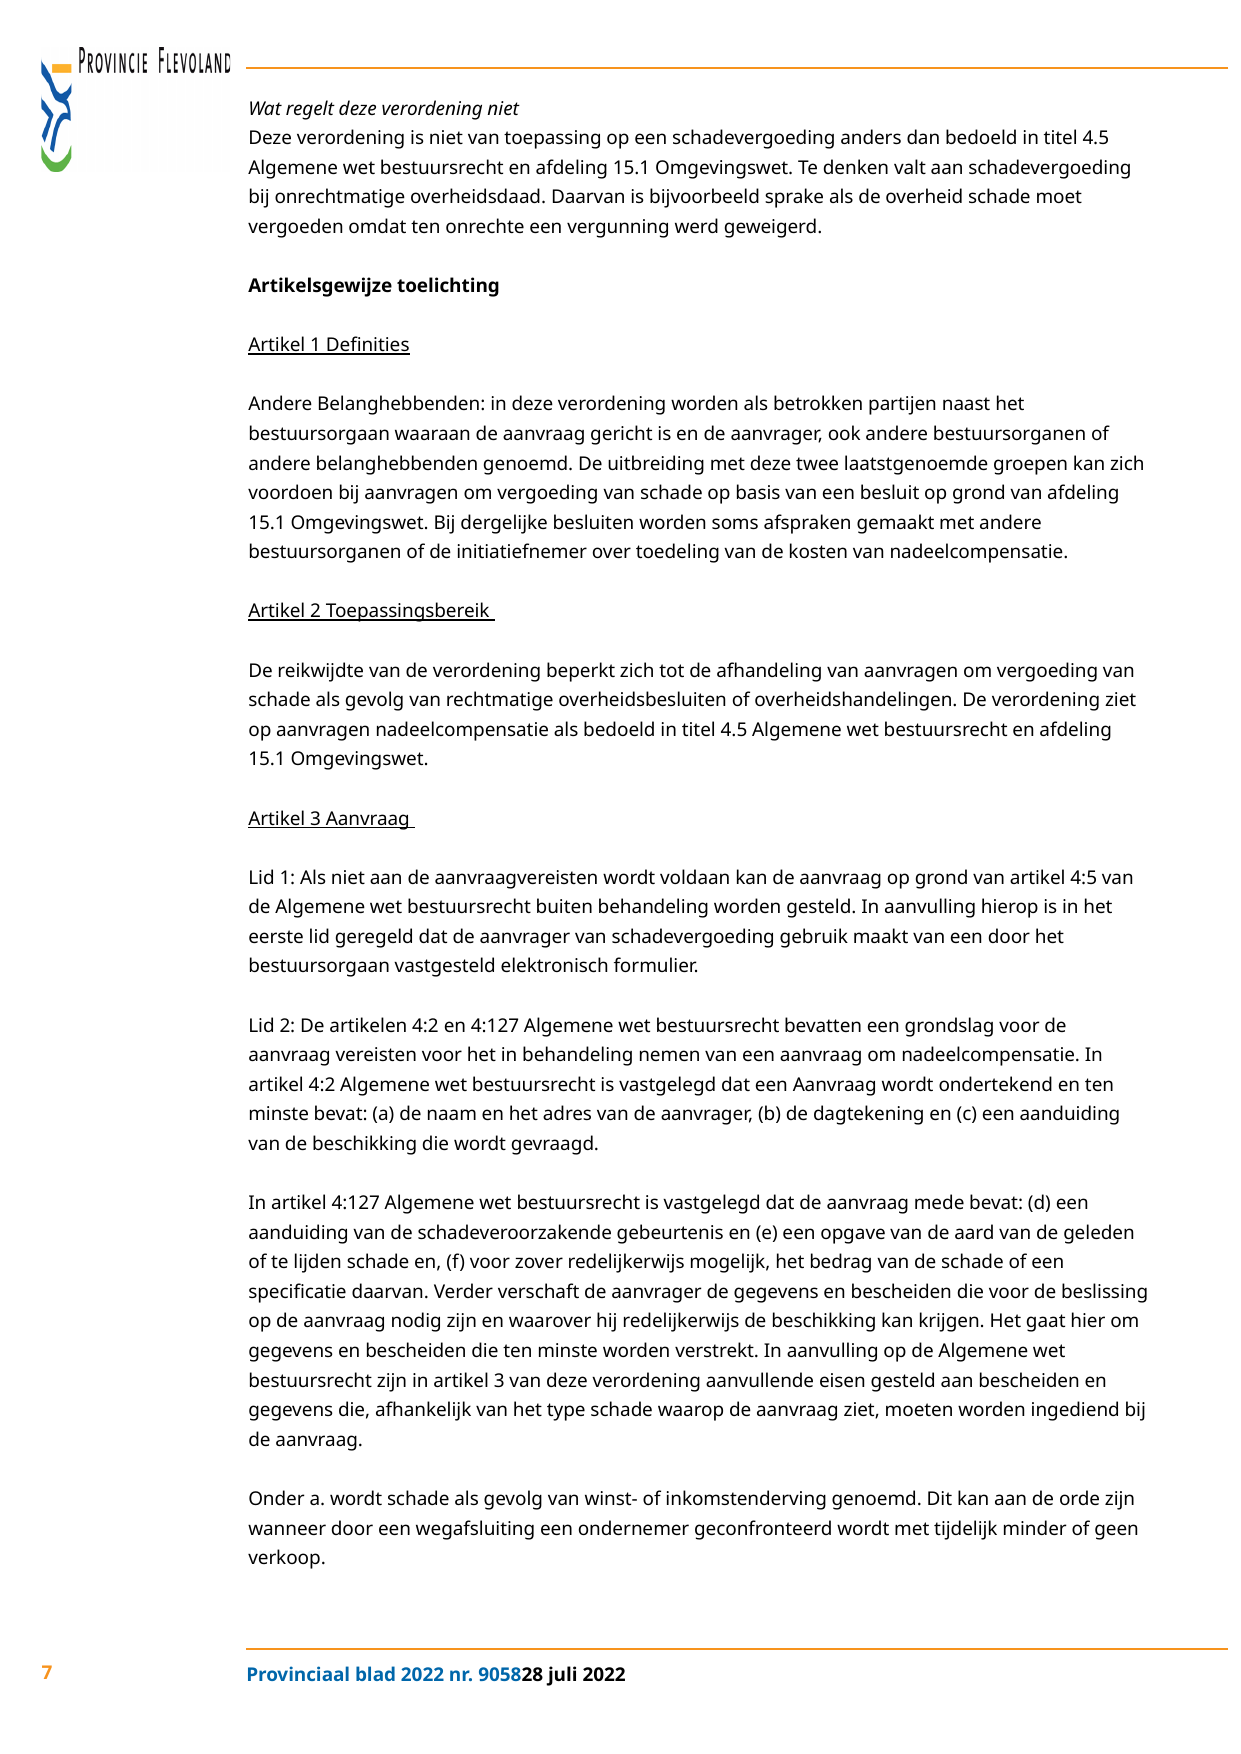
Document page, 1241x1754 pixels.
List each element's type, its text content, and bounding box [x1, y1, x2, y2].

text In artikel 4:127 Algemene wet bestuursrecht is vastgelegd dat de aanvraag mede bevat: (d) een aanduiding van de schadeveroorzakende gebeurtenis en (e) een opgave van de aard van de geleden of te lijden schade en, (f) voor zover redelijkerwijs mogelijk, het bedrag van de schade of een specificatie daarvan. Verder verschaft de aanvrager de gegevens en bescheiden die voor de beslissing op de aanvraag nodig zijn en waarover hij redelijkerwijs de beschikking kan krijgen. Het gaat hier om gegevens en bescheiden die ten minste worden verstrekt. In aanvulling op de Algemene wet bestuursrecht zijn in artikel 3 van deze verordening aanvullende eisen gesteld aan bescheiden en gegevens die, afhankelijk van het type schade waarop de aanvraag ziet, moeten worden ingediend bij de aanvraag. [248, 1189, 1152, 1452]
text Onder a. wordt schade als gevolg van winst- of inkomstenderving genoemd. Dit kan aan de orde zijn wanneer door een wegafsluiting een ondernemer geconfronteerd wordt met tijdelijk minder of geen verkoop. [248, 1485, 1152, 1570]
text Andere Belanghebbenden: in deze verordening worden als betrokken partijen naast het bestuursorgaan waaraan de aanvraag gericht is en de aanvrager, ook andere bestuursorganen of andere belanghebbenden genoemd. De uitbreiding met deze twee laatstgenoemde groepen kan zich voordoen bij aanvragen om vergoeding van schade op basis van een besluit op grond van afdeling 15.1 Omgevingswet. Bij dergelijke besluiten worden soms afspraken gemaakt met andere bestuursorganen of de initiatiefnemer over toedeling van de kosten van nadeelcompensatie. [248, 391, 1152, 564]
picture [41, 47, 231, 172]
text Wat regelt deze verordening niet [248, 95, 1152, 121]
text Artikel 1 Definities [248, 331, 1152, 357]
text Lid 2: De artikelen 4:2 en 4:127 Algemene wet bestuursrecht bevatten een grondslag voor de aanvraag vereisten voor het in behandeling nemen van een aanvraag om nadeelcompensatie. In artikel 4:2 Algemene wet bestuursrecht is vastgelegd dat een Aanvraag wordt ondertekend en ten minste bevat: (a) de naam en het adres van de aanvrager, (b) de dagtekening en (c) een aanduiding van de beschikking die wordt gevraagd. [248, 1012, 1152, 1156]
text Lid 1: Als niet aan de aanvraagvereisten wordt voldaan kan de aanvraag op grond van artikel 4:5 van de Algemene wet bestuursrecht buiten behandeling worden gesteld. In aanvulling hierop is in het eerste lid geregeld dat de aanvrager van schadevergoeding gebruik maakt van een door het bestuursorgaan vastgesteld elektronisch formulier. [248, 864, 1152, 978]
text Artikel 3 Aanvraag [248, 805, 1152, 831]
text Deze verordening is niet van toepassing op een schadevergoeding anders dan bedoeld in titel 4.5 Algemene wet bestuursrecht en afdeling 15.1 Omgevingswet. Te denken valt aan schadevergoeding bij onrechtmatige overheidsdaad. Daarvan is bijvoorbeeld sprake als de overheid schade moet vergoeden omdat ten onrechte een vergunning werd geweigerd. [248, 124, 1152, 239]
text Artikelsgewijze toelichting [248, 272, 1152, 298]
text De reikwijdte van de verordening beperkt zich tot de afhandeling van aanvragen om vergoeding van schade als gevolg van rechtmatige overheidsbesluiten of overheidshandelingen. De verordening ziet op aanvragen nadeelcompensatie als bedoeld in titel 4.5 Algemene wet bestuursrecht en afdeling 15.1 Omgevingswet. [248, 657, 1152, 771]
text Artikel 2 Toepassingsbereik [248, 598, 1152, 623]
